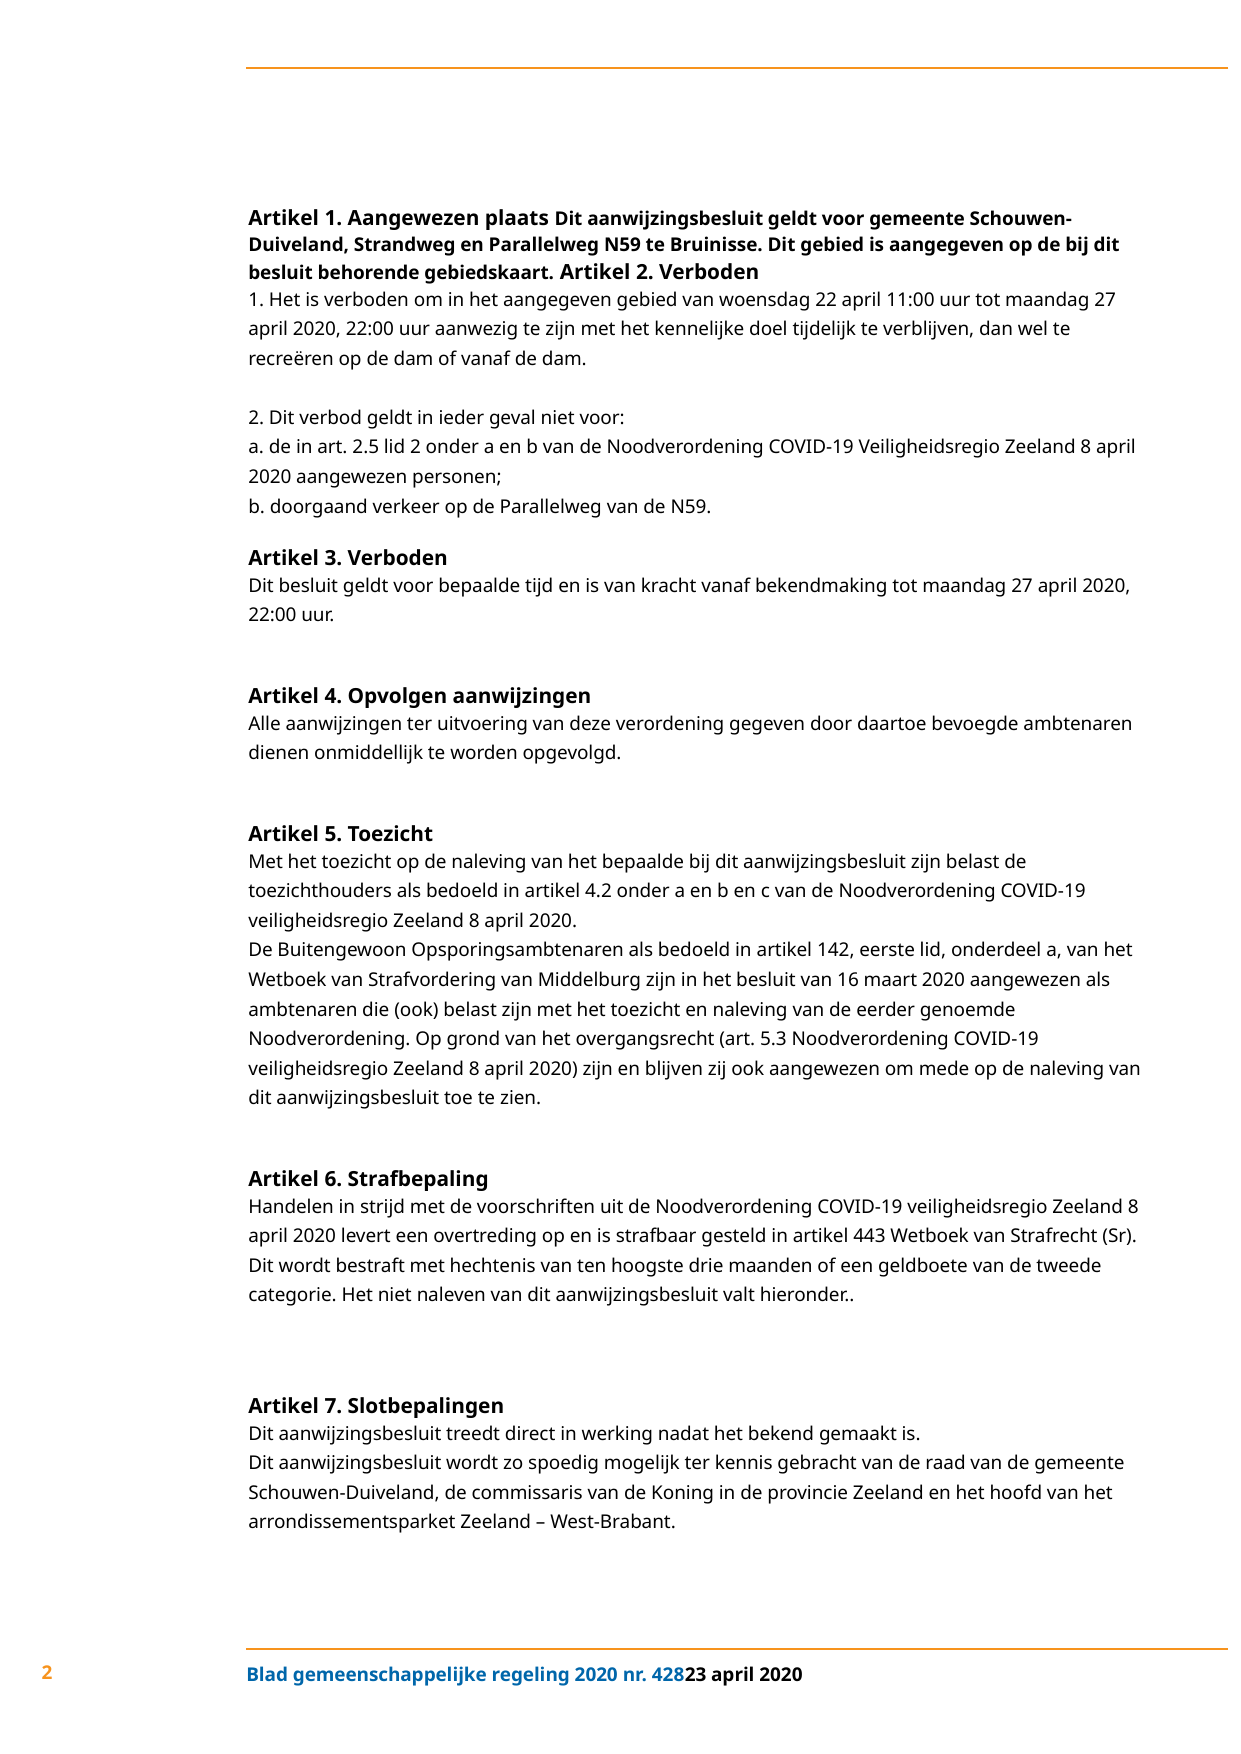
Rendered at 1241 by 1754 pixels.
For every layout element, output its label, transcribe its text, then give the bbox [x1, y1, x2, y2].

text Artikel 7. Slotbepalingen [248, 1391, 1152, 1420]
text Artikel 5. Toezicht [248, 819, 1152, 848]
text Dit aanwijzingsbesluit treedt direct in werking nadat het bekend gemaakt is. [248, 1420, 1152, 1445]
text Dit aanwijzingsbesluit wordt zo spoedig mogelijk ter kennis gebracht van de raad van de gemeente Schouwen-Duiveland, de commissaris van de Koning in de provincie Zeeland en het hoofd van het arrondissementsparket Zeeland – West-Brabant. [248, 1449, 1152, 1534]
text Artikel 4. Opvolgen aanwijzingen [248, 681, 1152, 710]
text 1. Het is verboden om in het aangegeven gebied van woensdag 22 april 11:00 uur tot maandag 27 april 2020, 22:00 uur aanwezig te zijn met het kennelijke doel tijdelijk te verblijven, dan wel te recreëren op de dam of vanaf de dam. [248, 286, 1152, 371]
text Dit besluit geldt voor bepaalde tijd en is van kracht vanaf bekendmaking tot maandag 27 april 2020, 22:00 uur. [248, 572, 1152, 627]
text Met het toezicht op de naleving van het bepaalde bij dit aanwijzingsbesluit zijn belast de toezichthouders als bedoeld in artikel 4.2 onder a en b en c van de Noodverordening COVID-19 veiligheidsregio Zeeland 8 april 2020. [248, 848, 1152, 933]
text Artikel 1. Aangewezen plaats Dit aanwijzingsbesluit geldt voor gemeente Schouwen-Duiveland, Strandweg en Parallelweg N59 te Bruinisse. Dit gebied is aangegeven op de bij dit besluit behorende gebiedskaart. Artikel 2. Verboden [248, 203, 1152, 286]
text Handelen in strijd met de voorschriften uit de Noodverordening COVID-19 veiligheidsregio Zeeland 8 april 2020 levert een overtreding op en is strafbaar gesteld in artikel 443 Wetboek van Strafrecht (Sr). Dit wordt bestraft met hechtenis van ten hoogste drie maanden of een geldboete van de tweede categorie. Het niet naleven van dit aanwijzingsbesluit valt hieronder.. [248, 1193, 1152, 1307]
text De Buitengewoon Opsporingsambtenaren als bedoeld in artikel 142, eerste lid, onderdeel a, van het Wetboek van Strafvordering van Middelburg zijn in het besluit van 16 maart 2020 aangewezen als ambtenaren die (ook) belast zijn met het toezicht en naleving van de eerder genoemde Noodverordening. Op grond van het overgangsrecht (art. 5.3 Noodverordening COVID-19 veiligheidsregio Zeeland 8 april 2020) zijn en blijven zij ook aangewezen om mede op de naleving van dit aanwijzingsbesluit toe te zien. [248, 937, 1152, 1110]
text Artikel 6. Strafbepaling [248, 1164, 1152, 1193]
picture [41, 47, 231, 172]
text a. de in art. 2.5 lid 2 onder a en b van de Noodverordening COVID-19 Veiligheidsregio Zeeland 8 april 2020 aangewezen personen; [248, 434, 1152, 489]
text Artikel 3. Verboden [248, 543, 1152, 572]
text b. doorgaand verkeer op de Parallelweg van de N59. [248, 493, 1152, 519]
text 2. Dit verbod geldt in ieder geval niet voor: [248, 404, 1152, 430]
text Alle aanwijzingen ter uitvoering van deze verordening gegeven door daartoe bevoegde ambtenaren dienen onmiddellijk te worden opgevolgd. [248, 710, 1152, 765]
